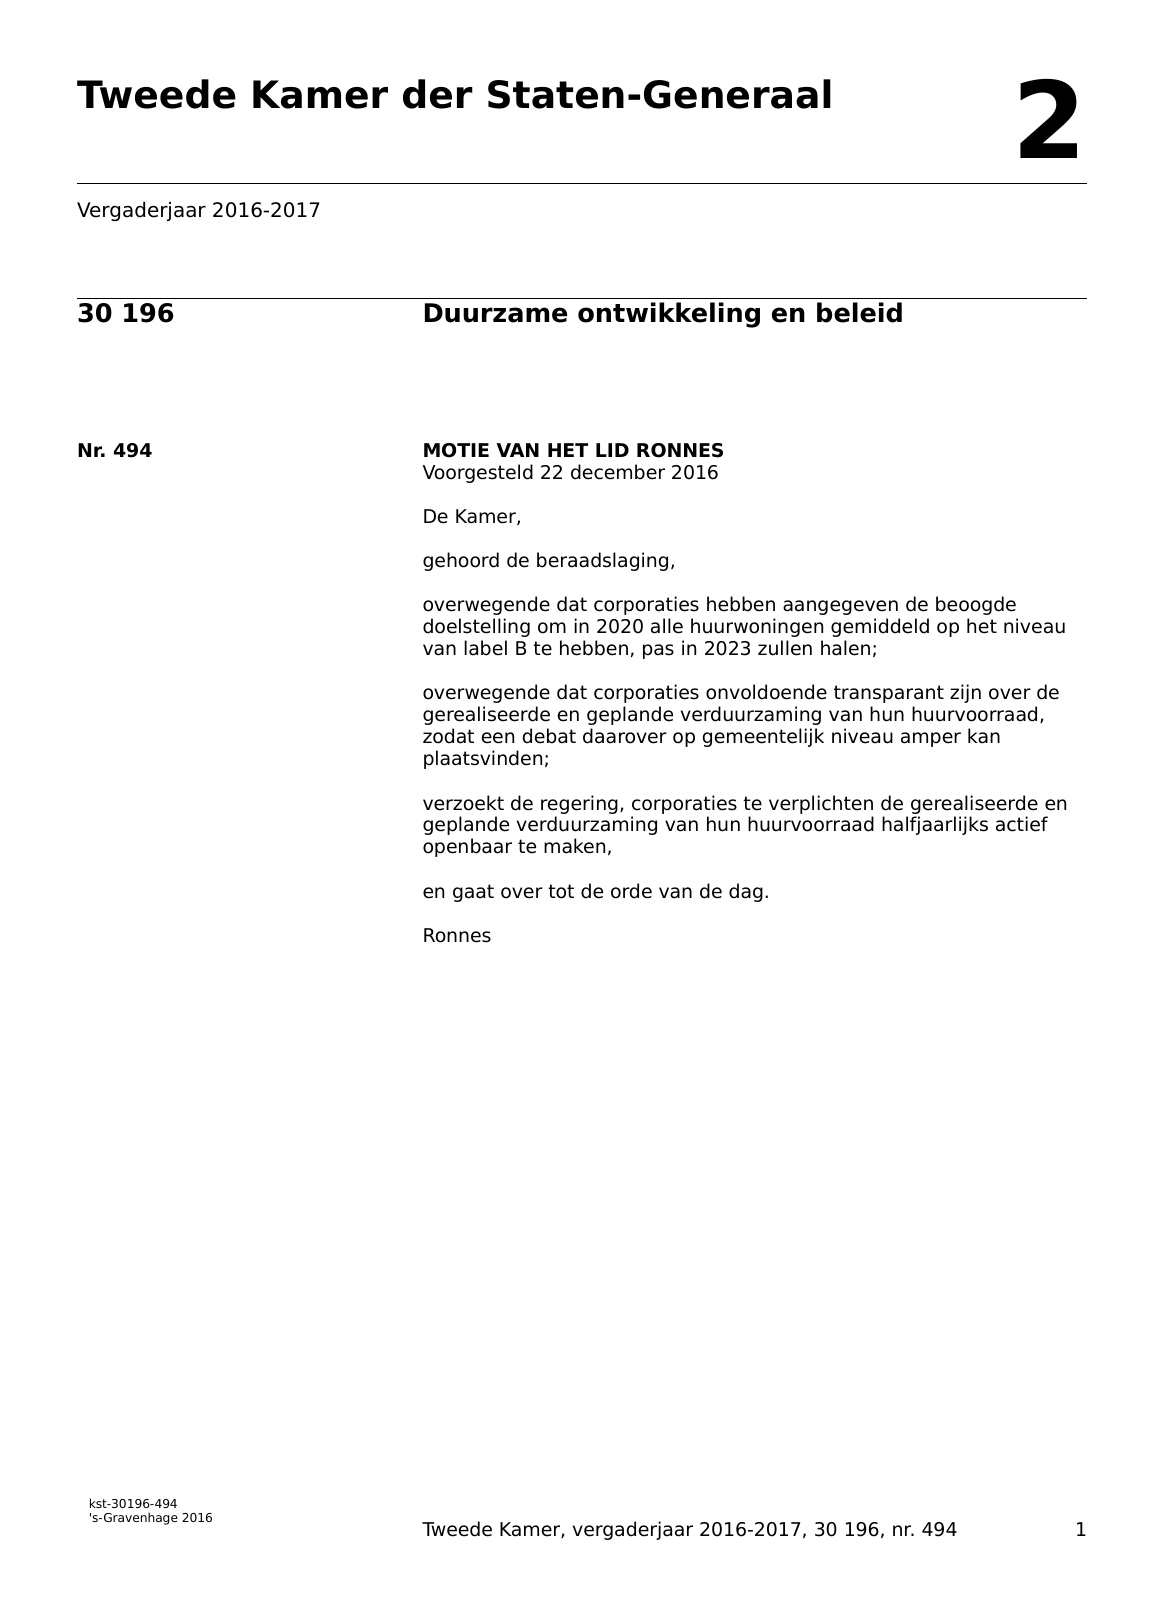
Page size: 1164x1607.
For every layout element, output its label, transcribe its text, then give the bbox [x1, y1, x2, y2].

table_header 2 [886, 59, 1087, 183]
text gehoord de beraadslaging, [422, 550, 1087, 572]
text overwegende dat corporaties hebben aangegeven de beoogde doelstelling om in 2020 alle huurwoningen gemiddeld op het niveau van label B te hebben, pas in 2023 zullen halen; [422, 594, 1087, 660]
text overwegende dat corporaties onvoldoende transparant zijn over de gerealiseerde en geplande verduurzaming van hun huurvoorraad, zodat een debat daarover op gemeentelijk niveau amper kan plaatsvinden; [422, 682, 1087, 770]
text en gaat over tot de orde van de dag. [422, 881, 1087, 902]
table_cell Vergaderjaar 2016-2017 [77, 184, 1087, 298]
table_header Tweede Kamer der Staten-Generaal [77, 59, 886, 183]
text 's-Gravenhage 2016 [88, 1511, 323, 1525]
text Ronnes [422, 925, 1087, 947]
subtitle Nr. 494 MOTIE VAN HET LID RONNES [77, 440, 1087, 462]
text Voorgesteld 22 december 2016 [422, 462, 1087, 484]
text De Kamer, [422, 506, 1087, 528]
text kst-30196-494 [88, 1497, 323, 1511]
subtitle 30 196 Duurzame ontwikkeling en beleid [77, 299, 1087, 329]
text verzoekt de regering, corporaties te verplichten de gerealiseerde en geplande verduurzaming van hun huurvoorraad halfjaarlijks actief openbaar te maken, [422, 792, 1087, 858]
